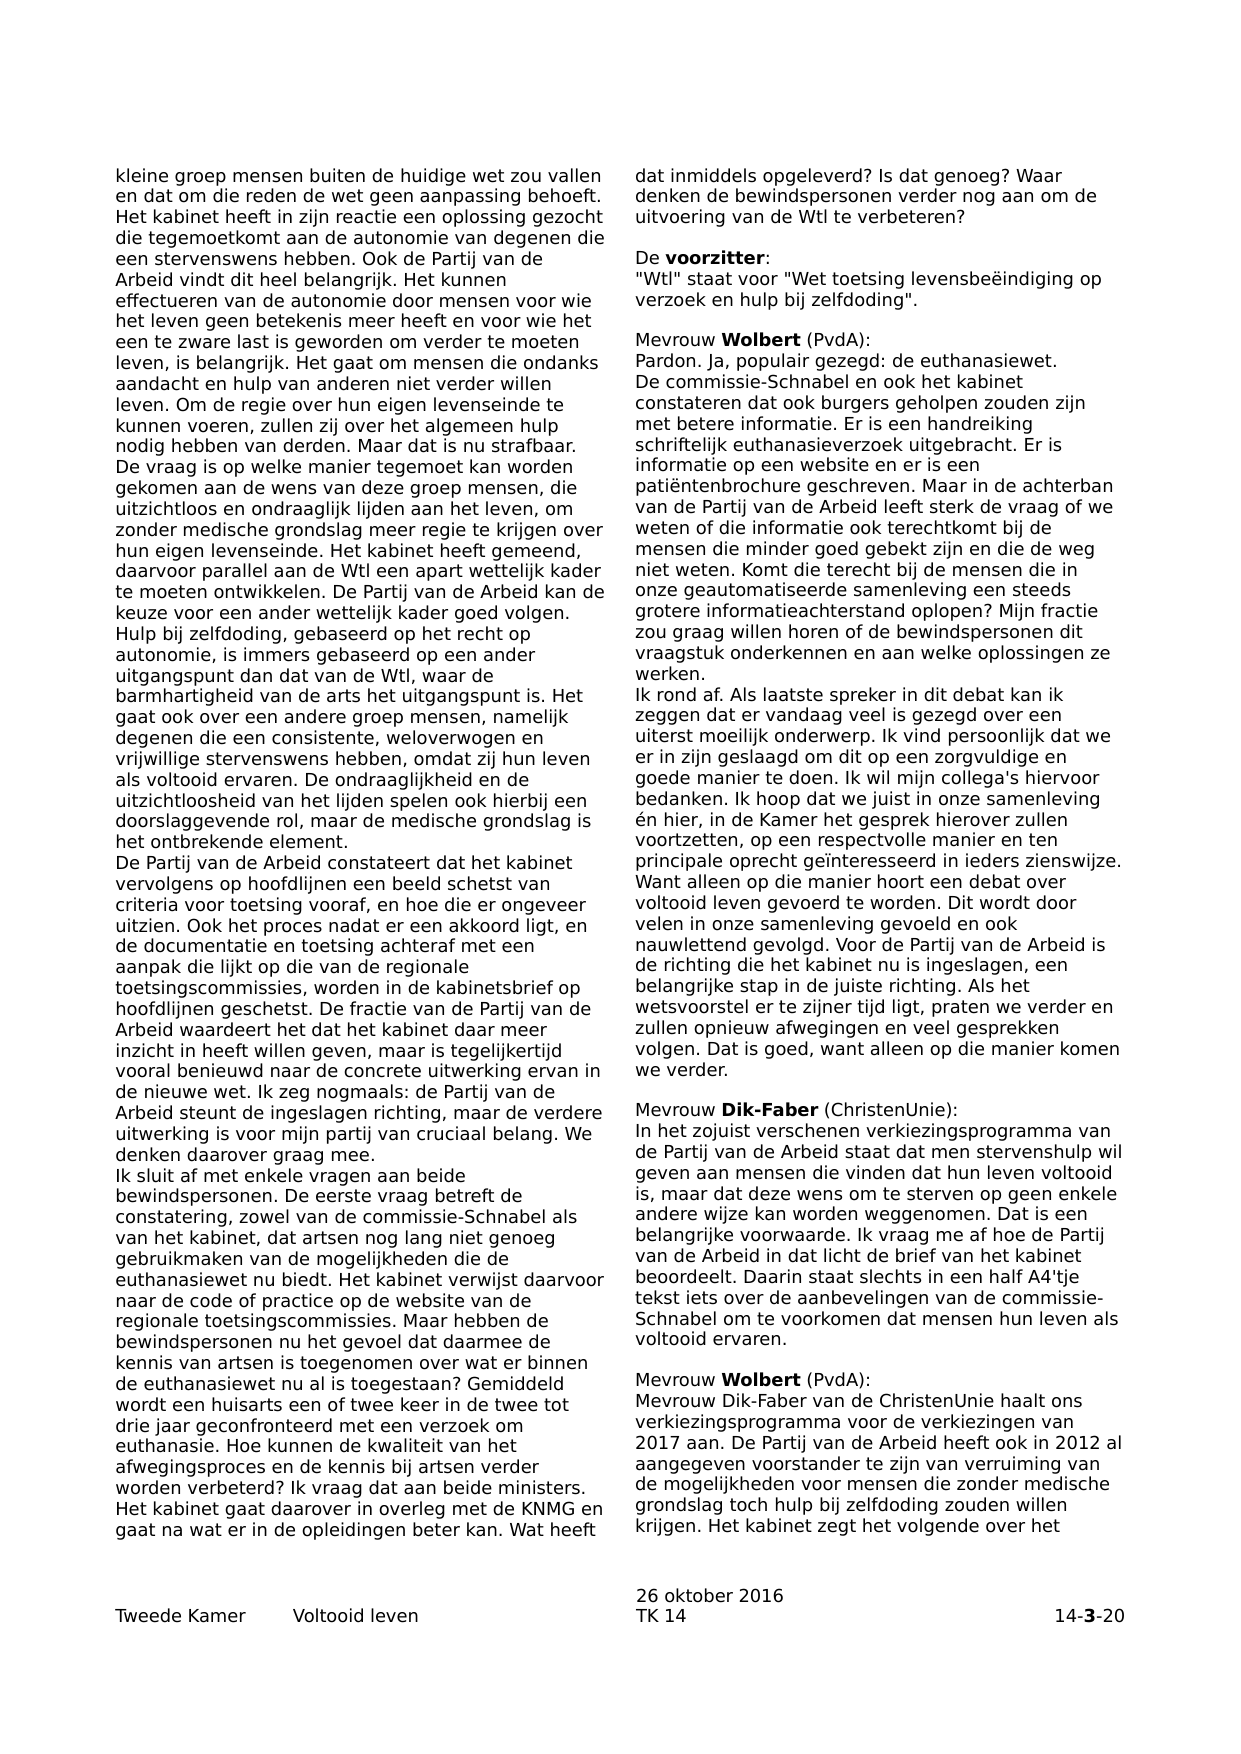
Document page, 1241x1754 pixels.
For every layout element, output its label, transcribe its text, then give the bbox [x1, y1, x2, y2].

text De commissie-Schnabel en ook het kabinet constateren dat ook burgers geholpen zouden zijn met betere informatie. Er is een handreiking schriftelijk euthanasieverzoek uitgebracht. Er is informatie op een website en er is een patiëntenbrochure geschreven. Maar in de achterban van de Partij van de Arbeid leeft sterk de vraag of we weten of die informatie ook terechtkomt bij de mensen die minder goed gebekt zijn en die de weg niet weten. Komt die terecht bij de mensen die in onze geautomatiseerde samenleving een steeds grotere informatieachterstand oplopen? Mijn fractie zou graag willen horen of de bewindspersonen dit vraagstuk onderkennen en aan welke oplossingen ze werken. [635, 372, 1125, 684]
text De Partij van de Arbeid constateert dat het kabinet vervolgens op hoofdlijnen een beeld schetst van criteria voor toetsing vooraf, en hoe die er ongeveer uitzien. Ook het proces nadat er een akkoord ligt, en de documentatie en toetsing achteraf met een aanpak die lijkt op die van de regionale toetsingscommissies, worden in de kabinetsbrief op hoofdlijnen geschetst. De fractie van de Partij van de Arbeid waardeert het dat het kabinet daar meer inzicht in heeft willen geven, maar is tegelijkertijd vooral benieuwd naar de concrete uitwerking ervan in de nieuwe wet. Ik zeg nogmaals: de Partij van de Arbeid steunt de ingeslagen richting, maar de verdere uitwerking is voor mijn partij van cruciaal belang. We denken daarover graag mee. [115, 853, 605, 1165]
text Mevrouw Dik-Faber van de ChristenUnie haalt ons verkiezingsprogramma voor de verkiezingen van 2017 aan. De Partij van de Arbeid heeft ook in 2012 al aangegeven voorstander te zijn van verruiming van de mogelijkheden voor mensen die zonder medische grondslag toch hulp bij zelfdoding zouden willen krijgen. Het kabinet zegt het volgende over het [635, 1391, 1125, 1537]
text In het zojuist verschenen verkiezingsprogramma van de Partij van de Arbeid staat dat men stervenshulp wil geven aan mensen die vinden dat hun leven voltooid is, maar dat deze wens om te sterven op geen enkele andere wijze kan worden weggenomen. Dat is een belangrijke voorwaarde. Ik vraag me af hoe de Partij van de Arbeid in dat licht de brief van het kabinet beoordeelt. Daarin staat slechts in een half A4'tje tekst iets over de aanbevelingen van de commissie-Schnabel om te voorkomen dat mensen hun leven als voltooid ervaren. [635, 1121, 1125, 1350]
text De voorzitter: [635, 248, 1125, 268]
text "Wtl" staat voor "Wet toetsing levensbeëindiging op verzoek en hulp bij zelfdoding". [635, 268, 1125, 310]
text dat inmiddels opgeleverd? Is dat genoeg? Waar denken de bewindspersonen verder nog aan om de uitvoering van de Wtl te verbeteren? [635, 165, 1125, 228]
text Ik sluit af met enkele vragen aan beide bewindspersonen. De eerste vraag betreft de constatering, zowel van de commissie-Schnabel als van het kabinet, dat artsen nog lang niet genoeg gebruikmaken van de mogelijkheden die de euthanasiewet nu biedt. Het kabinet verwijst daarvoor naar de code of practice op de website van de regionale toetsingscommissies. Maar hebben de bewindspersonen nu het gevoel dat daarmee de kennis van artsen is toegenomen over wat er binnen de euthanasiewet nu al is toegestaan? Gemiddeld wordt een huisarts een of twee keer in de twee tot drie jaar geconfronteerd met een verzoek om euthanasie. Hoe kunnen de kwaliteit van het afwegingsproces en de kennis bij artsen verder worden verbeterd? Ik vraag dat aan beide ministers. Het kabinet gaat daarover in overleg met de KNMG en gaat na wat er in de opleidingen beter kan. Wat heeft [115, 1165, 605, 1540]
text kleine groep mensen buiten de huidige wet zou vallen en dat om die reden de wet geen aanpassing behoeft. Het kabinet heeft in zijn reactie een oplossing gezocht die tegemoetkomt aan de autonomie van degenen die een stervenswens hebben. Ook de Partij van de Arbeid vindt dit heel belangrijk. Het kunnen effectueren van de autonomie door mensen voor wie het leven geen betekenis meer heeft en voor wie het een te zware last is geworden om verder te moeten leven, is belangrijk. Het gaat om mensen die ondanks aandacht en hulp van anderen niet verder willen leven. Om de regie over hun eigen levenseinde te kunnen voeren, zullen zij over het algemeen hulp nodig hebben van derden. Maar dat is nu strafbaar. [115, 165, 605, 457]
text Ik rond af. Als laatste spreker in dit debat kan ik zeggen dat er vandaag veel is gezegd over een uiterst moeilijk onderwerp. Ik vind persoonlijk dat we er in zijn geslaagd om dit op een zorgvuldige en goede manier te doen. Ik wil mijn collega's hiervoor bedanken. Ik hoop dat we juist in onze samenleving én hier, in de Kamer het gesprek hierover zullen voortzetten, op een respectvolle manier en ten principale oprecht geïnteresseerd in ieders zienswijze. Want alleen op die manier hoort een debat over voltooid leven gevoerd te worden. Dit wordt door velen in onze samenleving gevoeld en ook nauwlettend gevolgd. Voor de Partij van de Arbeid is de richting die het kabinet nu is ingeslagen, een belangrijke stap in de juiste richting. Als het wetsvoorstel er te zijner tijd ligt, praten we verder en zullen opnieuw afwegingen en veel gesprekken volgen. Dat is goed, want alleen op die manier komen we verder. [635, 684, 1125, 1080]
text Mevrouw Wolbert (PvdA): [635, 330, 1125, 351]
text Pardon. Ja, populair gezegd: de euthanasiewet. [635, 351, 1125, 372]
text Mevrouw Dik-Faber (ChristenUnie): [635, 1100, 1125, 1121]
text Mevrouw Wolbert (PvdA): [635, 1370, 1125, 1391]
text De vraag is op welke manier tegemoet kan worden gekomen aan de wens van deze groep mensen, die uitzichtloos en ondraaglijk lijden aan het leven, om zonder medische grondslag meer regie te krijgen over hun eigen levenseinde. Het kabinet heeft gemeend, daarvoor parallel aan de Wtl een apart wettelijk kader te moeten ontwikkelen. De Partij van de Arbeid kan de keuze voor een ander wettelijk kader goed volgen. Hulp bij zelfdoding, gebaseerd op het recht op autonomie, is immers gebaseerd op een ander uitgangspunt dan dat van de Wtl, waar de barmhartigheid van de arts het uitgangspunt is. Het gaat ook over een andere groep mensen, namelijk degenen die een consistente, weloverwogen en vrijwillige stervenswens hebben, omdat zij hun leven als voltooid ervaren. De ondraaglijkheid en de uitzichtloosheid van het lijden spelen ook hierbij een doorslaggevende rol, maar de medische grondslag is het ontbrekende element. [115, 457, 605, 853]
